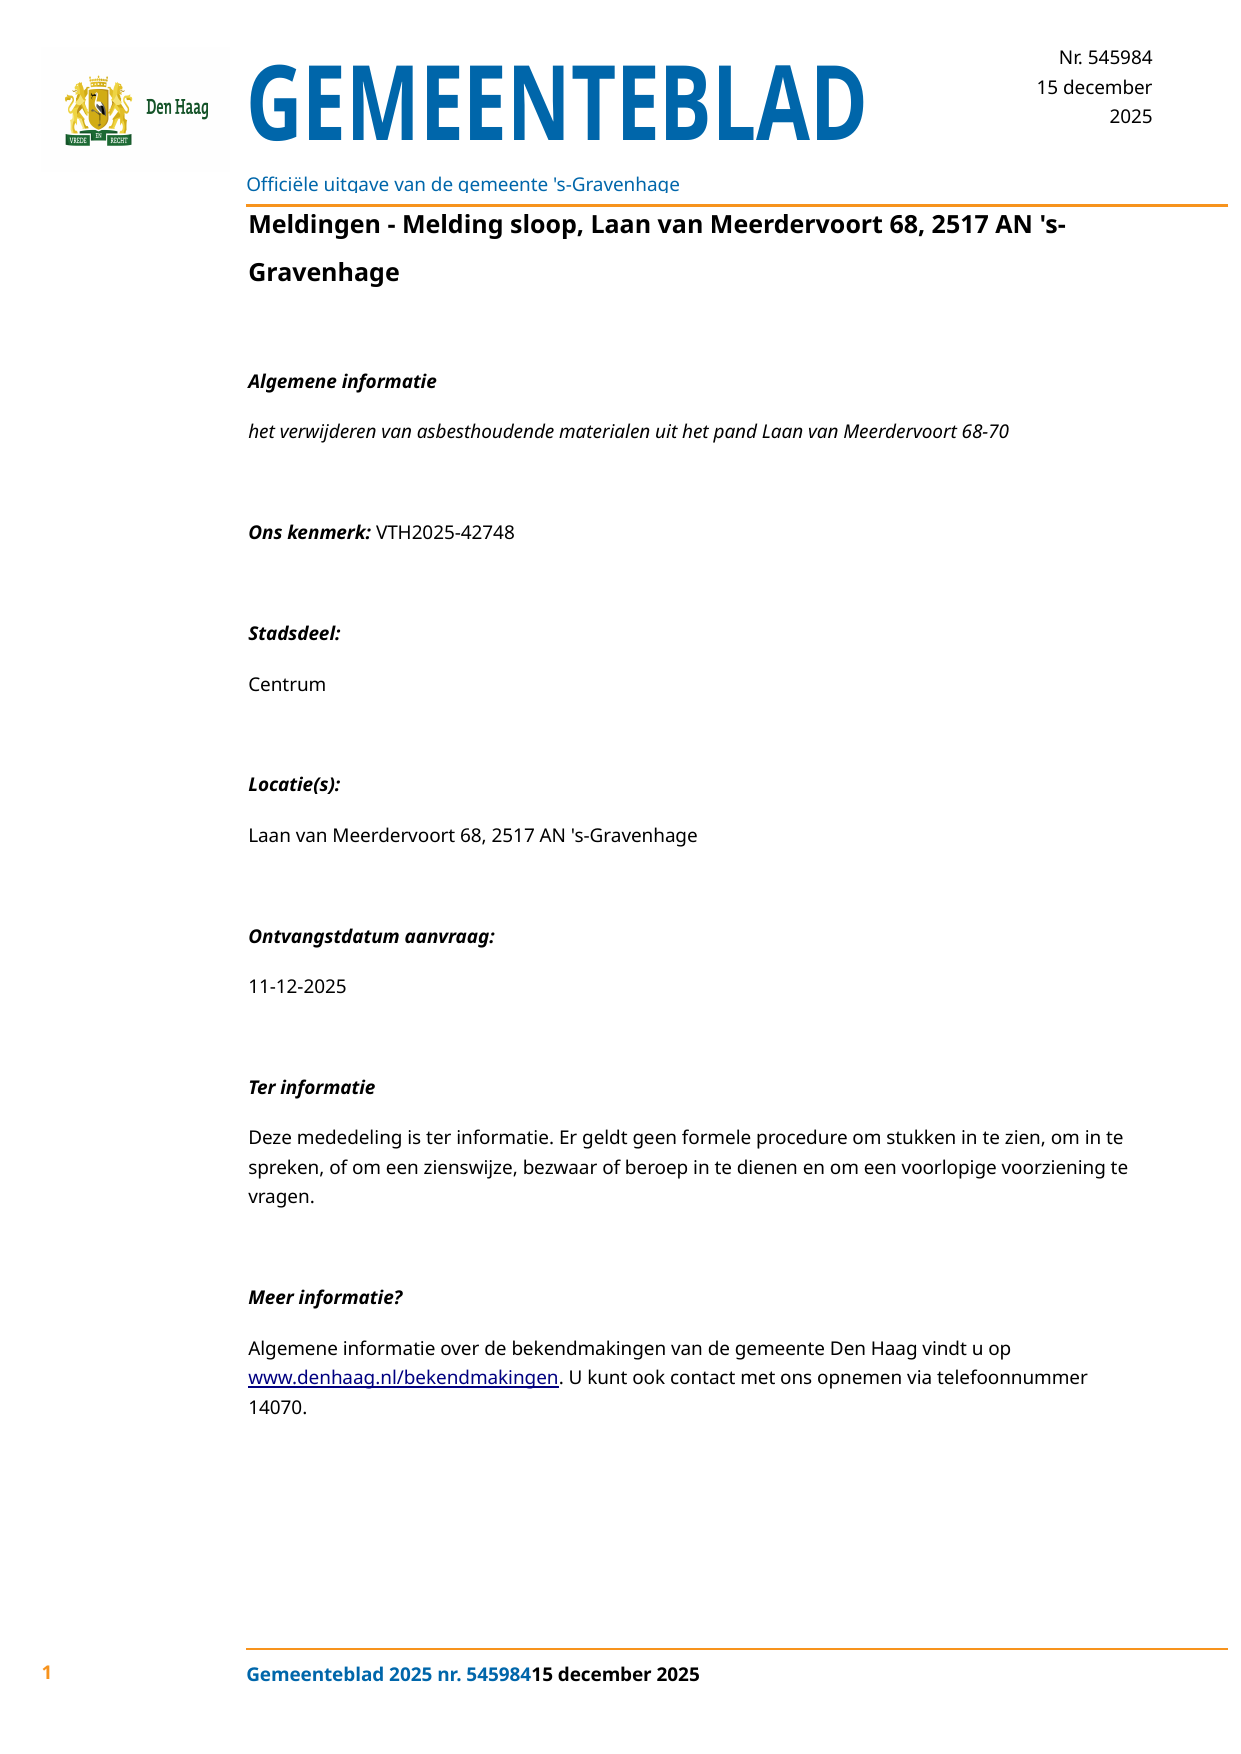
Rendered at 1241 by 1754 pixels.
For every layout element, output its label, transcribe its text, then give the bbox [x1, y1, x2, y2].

text Centrum [248, 671, 1152, 697]
text Stadsdeel: [248, 620, 1152, 646]
text Meldingen - Melding sloop, Laan van Meerdervoort 68, 2517 AN 's-Gravenhage [248, 207, 1152, 288]
text Laan van Meerdervoort 68, 2517 AN 's-Gravenhage [248, 822, 1152, 848]
text 11-12-2025 [248, 973, 1152, 999]
text Ons kenmerk: VTH2025-42748 [248, 519, 1152, 545]
text Algemene informatie [248, 368, 1152, 394]
text het verwijderen van asbesthoudende materialen uit het pand Laan van Meerdervoort 68-70 [248, 419, 1152, 444]
picture [41, 47, 231, 172]
text Ontvangstdatum aanvraag: [248, 923, 1152, 949]
text Deze mededeling is ter informatie. Er geldt geen formele procedure om stukken in te zien, om in te spreken, of om een zienswijze, bezwaar of beroep in te dienen en om een voorlopige voorziening te vragen. [248, 1124, 1152, 1209]
text Algemene informatie over de bekendmakingen van de gemeente Den Haag vindt u op www.denhaag.nl/bekendmakingen. U kunt ook contact met ons opnemen via telefoonnummer 14070. [248, 1335, 1152, 1420]
text Meer informatie? [248, 1284, 1152, 1310]
text Locatie(s): [248, 772, 1152, 797]
text Ter informatie [248, 1074, 1152, 1100]
